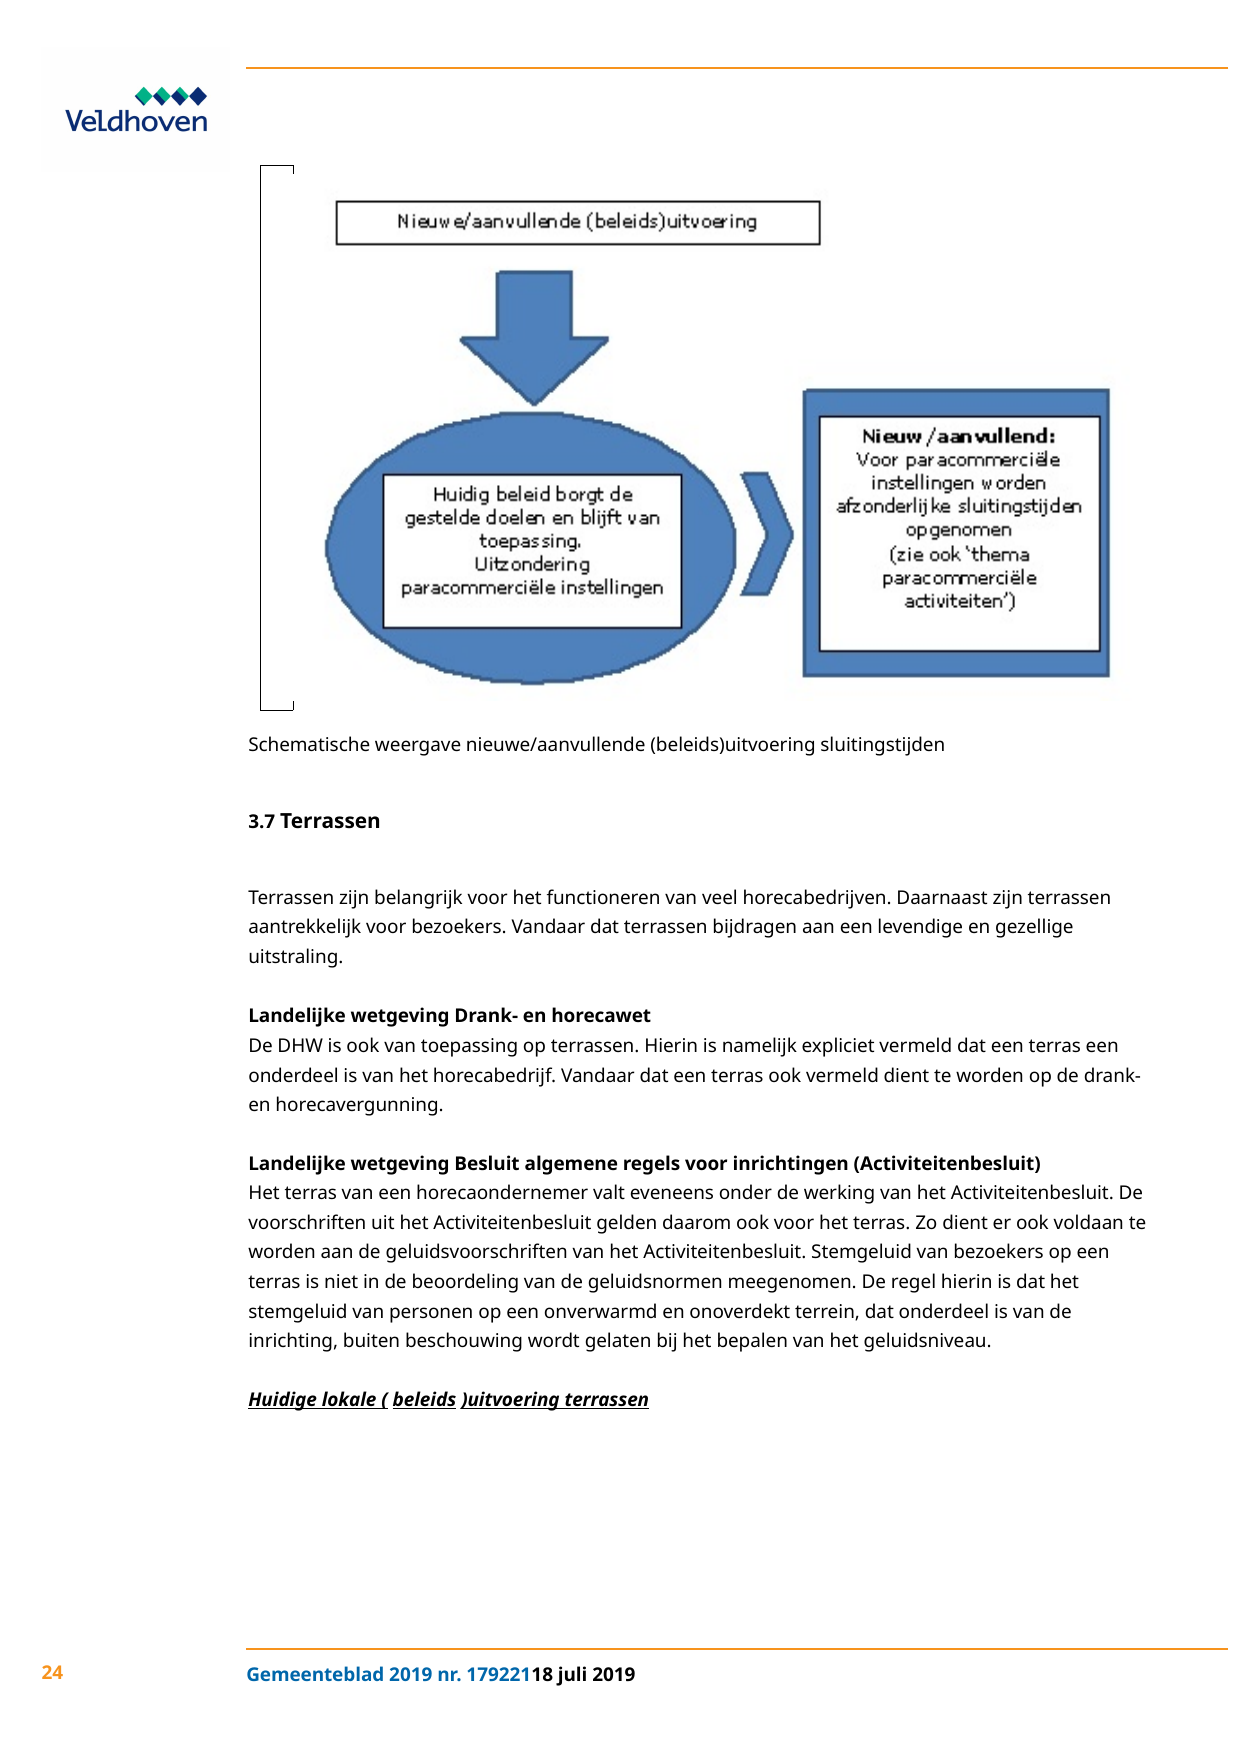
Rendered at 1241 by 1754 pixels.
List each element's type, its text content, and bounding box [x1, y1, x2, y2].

table_header Landelijke wetgeving Besluit algemene regels voor inrichtingen (Activiteitenbesluit) Het terras van een horecaondernemer valt eveneens onder de werking van het Activiteitenbesluit. De voorschriften uit het Activiteitenbesluit gelden daarom ook voor het terras. Zo dient er ook voldaan te worden aan de geluidsvoorschriften van het Activiteitenbesluit. Stemgeluid van bezoekers op een terras is niet in de beoordeling van de geluidsnormen meegenomen. De regel hierin is dat het stemgeluid van personen op een onverwarmd en onoverdekt terrein, dat onderdeel is van de inrichting, buiten beschouwing wordt gelaten bij het bepalen van het geluidsniveau. [248, 1150, 1152, 1353]
table_header [248, 95, 1152, 121]
text Schematische weergave nieuwe/aanvullende (beleids)uitvoering sluitingstijden [248, 731, 1152, 757]
picture [268, 174, 1173, 701]
text 3.7 Terrassen [248, 806, 1152, 835]
text Huidige lokale ( beleids )uitvoering terrassen [248, 1386, 1152, 1412]
table_header Landelijke wetgeving Drank- en horecawet De DHW is ook van toepassing op terrassen. Hierin is namelijk expliciet vermeld dat een terras een onderdeel is van het horecabedrijf. Vandaar dat een terras ook vermeld dient te worden op de drank- en horecavergunning. [248, 1003, 1152, 1117]
picture [41, 47, 231, 172]
text Terrassen zijn belangrijk voor het functioneren van veel horecabedrijven. Daarnaast zijn terrassen aantrekkelijk voor bezoekers. Vandaar dat terrassen bijdragen aan een levendige en gezellige uitstraling. [248, 884, 1152, 969]
